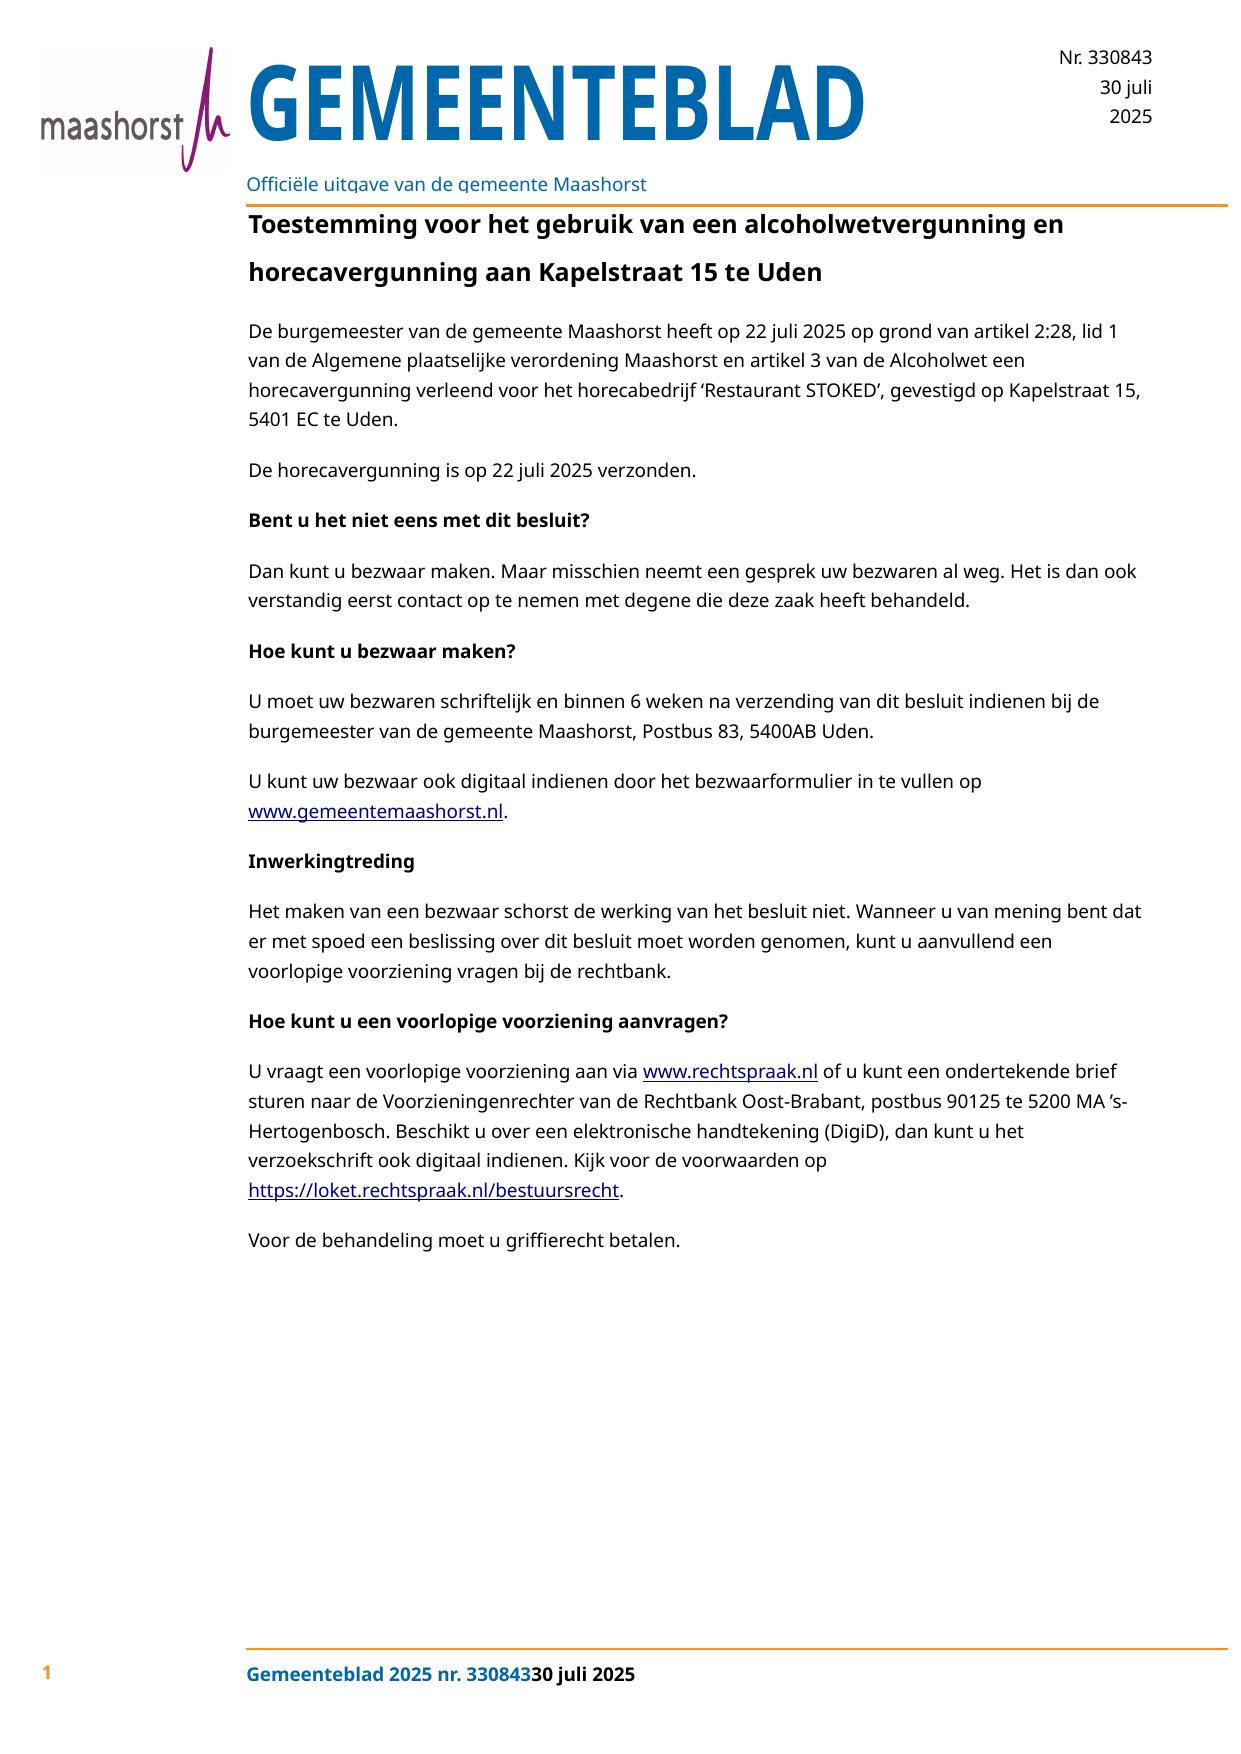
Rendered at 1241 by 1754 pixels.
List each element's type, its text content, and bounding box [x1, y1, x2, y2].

text Dan kunt u bezwaar maken. Maar misschien neemt een gesprek uw bezwaren al weg. Het is dan ook verstandig eerst contact op te nemen met degene die deze zaak heeft behandeld. [248, 558, 1152, 613]
text U kunt uw bezwaar ook digitaal indienen door het bezwaarformulier in te vullen op www.gemeentemaashorst.nl. [248, 768, 1152, 824]
text Hoe kunt u bezwaar maken? [248, 638, 1152, 664]
text De horecavergunning is op 22 juli 2025 verzonden. [248, 457, 1152, 483]
text Voor de behandeling moet u griffierecht betalen. [248, 1227, 1152, 1253]
text U moet uw bezwaren schriftelijk en binnen 6 weken na verzending van dit besluit indienen bij de burgemeester van de gemeente Maashorst, Postbus 83, 5400AB Uden. [248, 688, 1152, 744]
text Bent u het niet eens met dit besluit? [248, 507, 1152, 533]
text Inwerkingtreding [248, 848, 1152, 874]
text Het maken van een bezwaar schorst de werking van het besluit niet. Wanneer u van mening bent dat er met spoed een beslissing over dit besluit moet worden genomen, kunt u aanvullend een voorlopige voorziening vragen bij de rechtbank. [248, 899, 1152, 984]
text De burgemeester van de gemeente Maashorst heeft op 22 juli 2025 op grond van artikel 2:28, lid 1 van de Algemene plaatselijke verordening Maashorst en artikel 3 van de Alcoholwet een horecavergunning verleend voor het horecabedrijf ‘Restaurant STOKED’, gevestigd op Kapelstraat 15, 5401 EC te Uden. [248, 318, 1152, 432]
text U vraagt een voorlopige voorziening aan via www.rechtspraak.nl of u kunt een ondertekende brief sturen naar de Voorzieningenrechter van de Rechtbank Oost-Brabant, postbus 90125 te 5200 MA ’s-Hertogenbosch. Beschikt u over een elektronische handtekening (DigiD), dan kunt u het verzoekschrift ook digitaal indienen. Kijk voor de voorwaarden op https://loket.rechtspraak.nl/bestuursrecht. [248, 1059, 1152, 1203]
picture [41, 47, 231, 172]
text Hoe kunt u een voorlopige voorziening aanvragen? [248, 1008, 1152, 1034]
text Toestemming voor het gebruik van een alcoholwetvergunning en horecavergunning aan Kapelstraat 15 te Uden [248, 207, 1152, 288]
